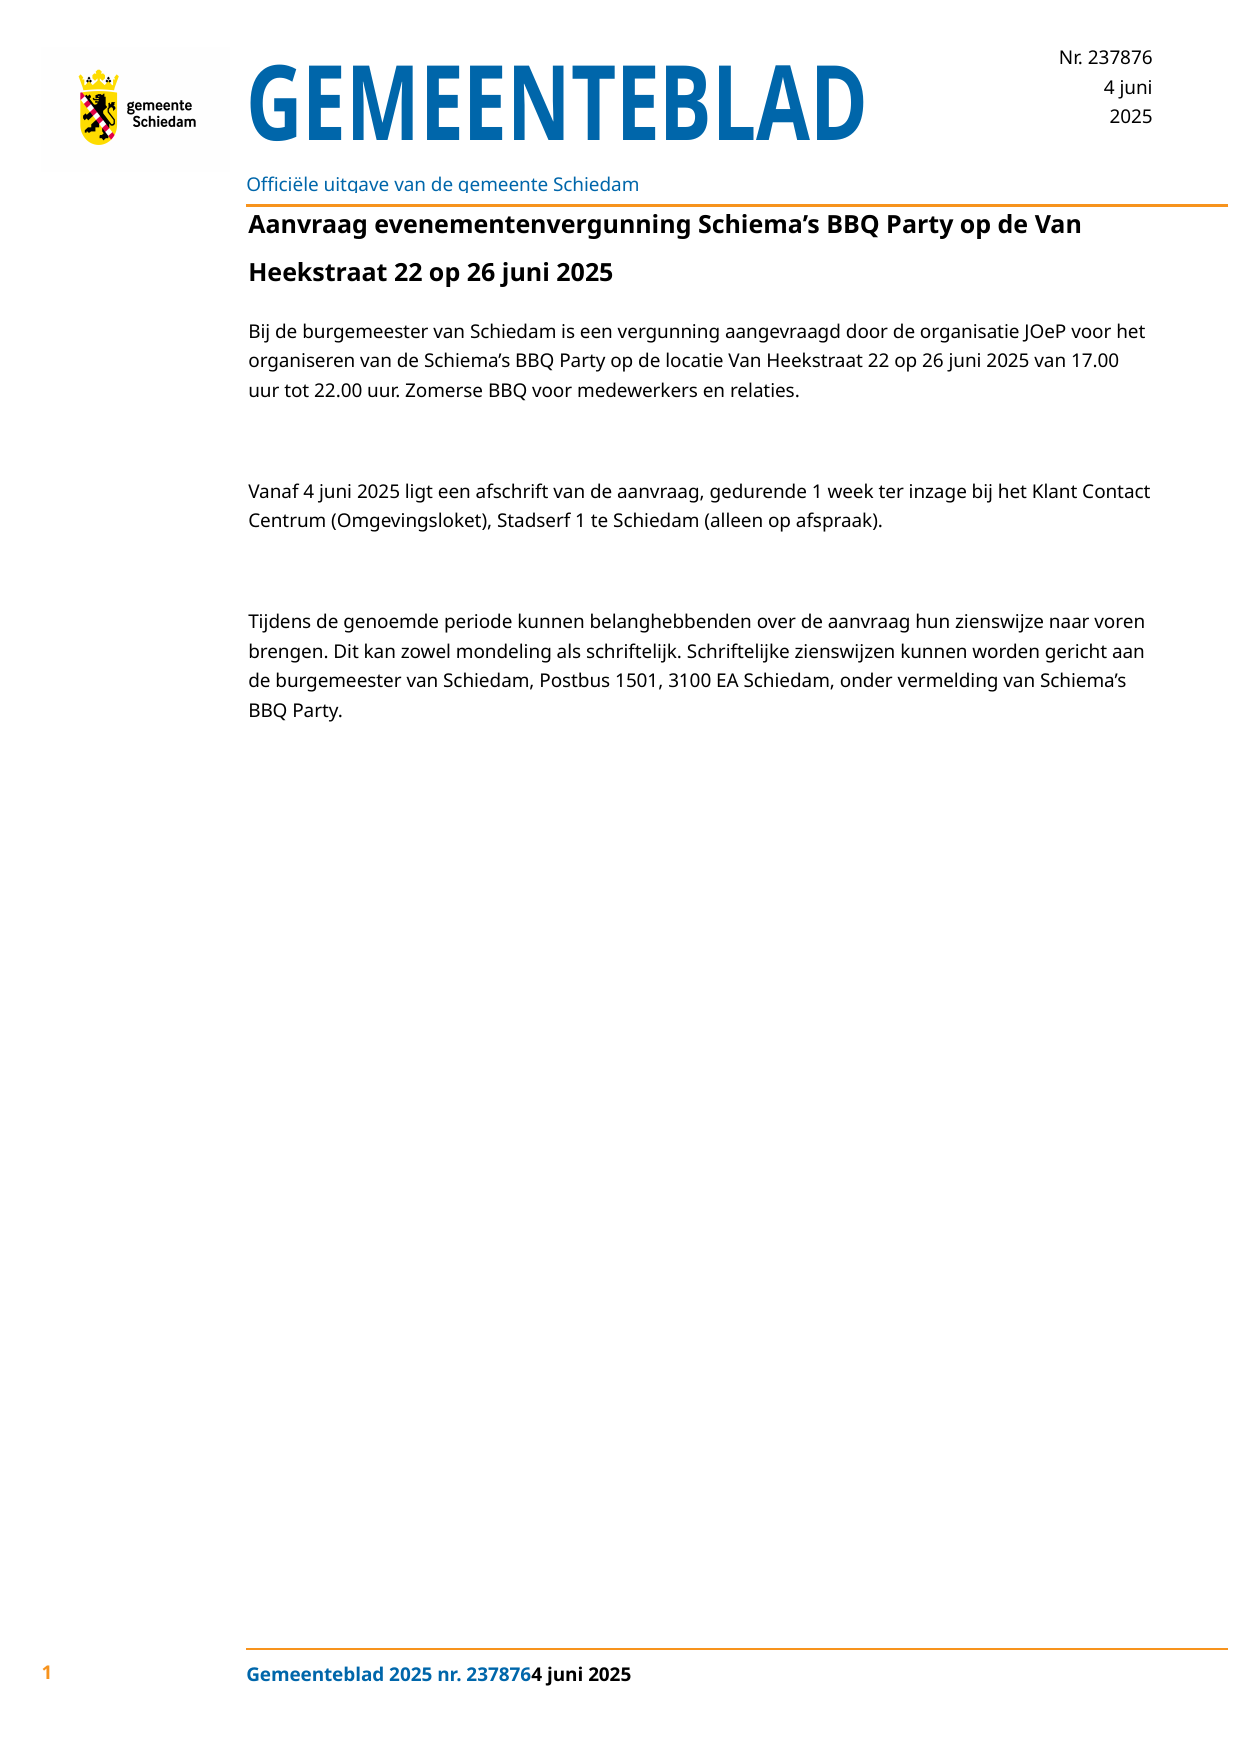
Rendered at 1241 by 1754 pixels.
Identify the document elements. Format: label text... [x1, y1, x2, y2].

picture [41, 47, 231, 172]
text Bij de burgemeester van Schiedam is een vergunning aangevraagd door de organisatie JOeP voor het organiseren van de Schiema’s BBQ Party op de locatie Van Heekstraat 22 op 26 juni 2025 van 17.00 uur tot 22.00 uur. Zomerse BBQ voor medewerkers en relaties. [248, 318, 1152, 403]
text Tijdens de genoemde periode kunnen belanghebbenden over de aanvraag hun zienswijze naar voren brengen. Dit kan zowel mondeling als schriftelijk. Schriftelijke zienswijzen kunnen worden gericht aan de burgemeester van Schiedam, Postbus 1501, 3100 EA Schiedam, onder vermelding van Schiema’s BBQ Party. [248, 608, 1152, 723]
text Aanvraag evenementenvergunning Schiema’s BBQ Party op de Van Heekstraat 22 op 26 juni 2025 [248, 207, 1152, 288]
text Vanaf 4 juni 2025 ligt een afschrift van de aanvraag, gedurende 1 week ter inzage bij het Klant Contact Centrum (Omgevingsloket), Stadserf 1 te Schiedam (alleen op afspraak). [248, 478, 1152, 533]
